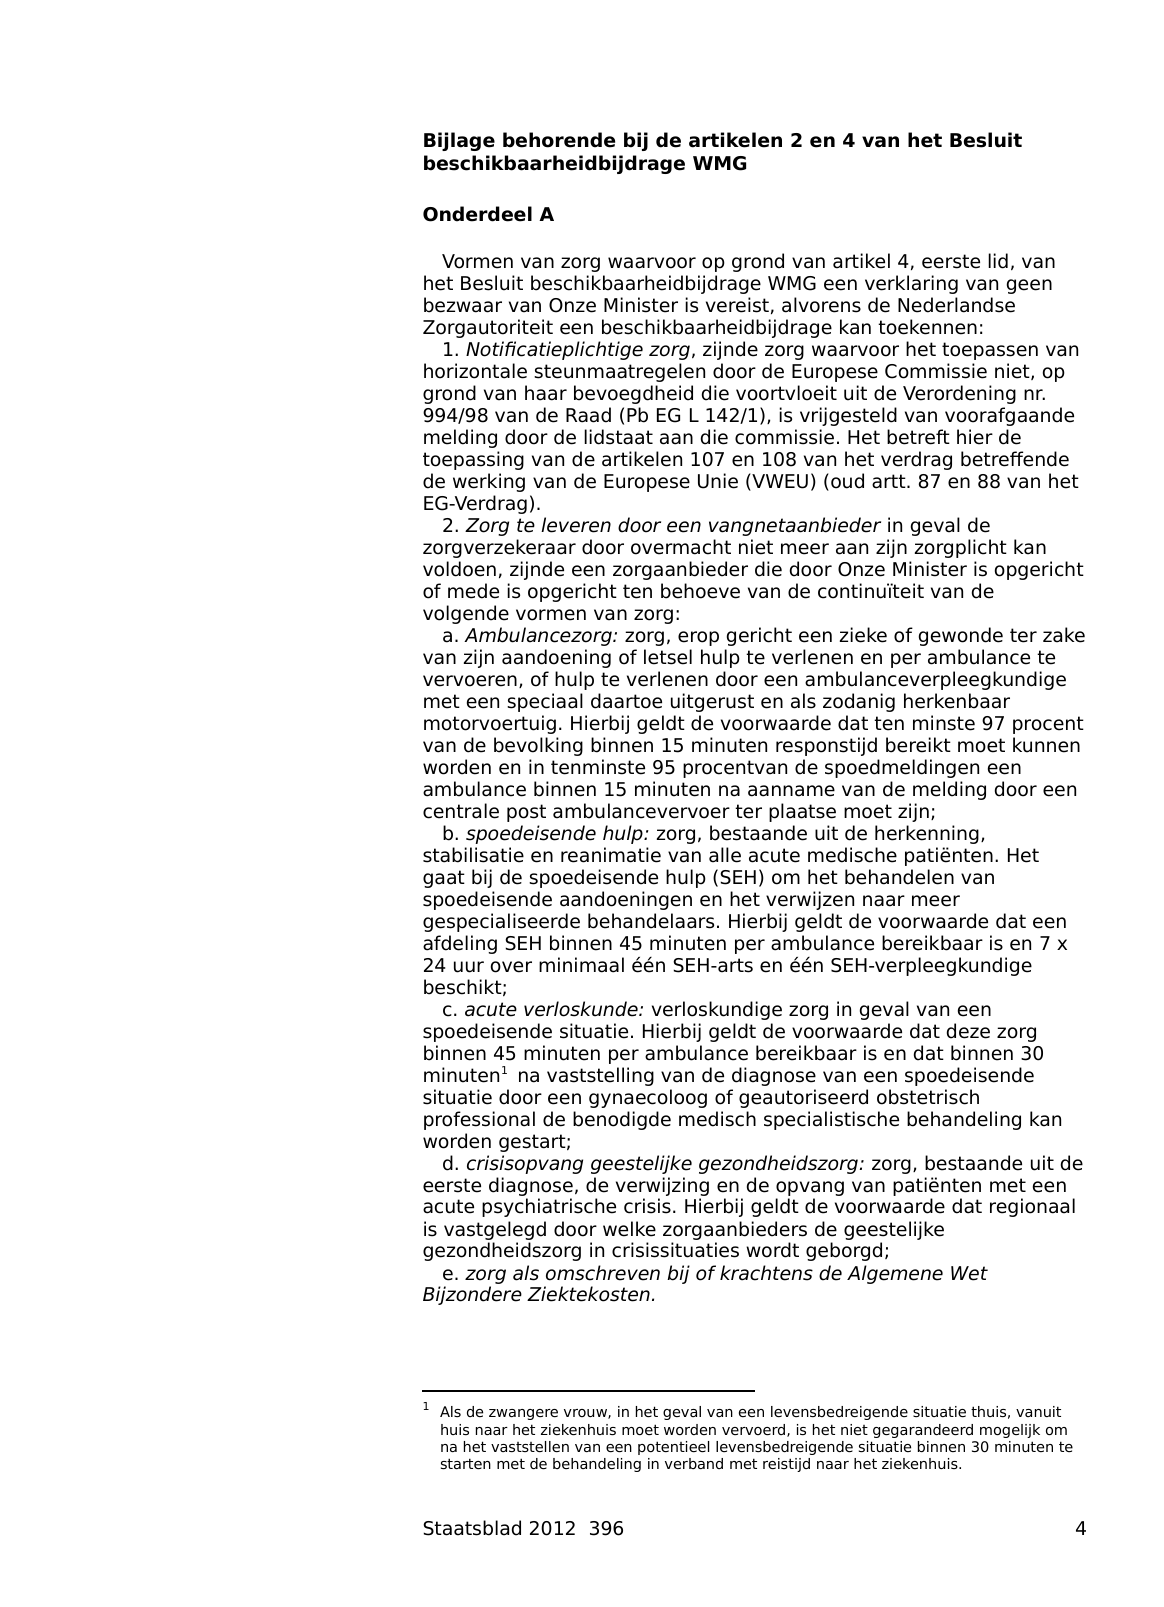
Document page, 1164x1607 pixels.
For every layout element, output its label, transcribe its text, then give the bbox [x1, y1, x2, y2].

text a. Ambulancezorg: zorg, erop gericht een zieke of gewonde ter zake van zijn aandoening of letsel hulp te verlenen en per ambulance te vervoeren, of hulp te verlenen door een ambulanceverpleegkundige met een speciaal daartoe uitgerust en als zodanig herkenbaar motorvoertuig. Hierbij geldt de voorwaarde dat ten minste 97 procent van de bevolking binnen 15 minuten responstijd bereikt moet kunnen worden en in tenminste 95 procentvan de spoedmeldingen een ambulance binnen 15 minuten na aanname van de melding door een centrale post ambulancevervoer ter plaatse moet zijn; [422, 625, 1087, 823]
subtitle Onderdeel A [422, 204, 1087, 226]
text Vormen van zorg waarvoor op grond van artikel 4, eerste lid, van het Besluit beschikbaarheidbijdrage WMG een verklaring van geen bezwaar van Onze Minister is vereist, alvorens de Nederlandse Zorgautoriteit een beschikbaarheidbijdrage kan toekennen: [422, 251, 1087, 339]
text d. crisisopvang geestelijke gezondheidszorg: zorg, bestaande uit de eerste diagnose, de verwijzing en de opvang van patiënten met een acute psychiatrische crisis. Hierbij geldt de voorwaarde dat regionaal is vastgelegd door welke zorgaanbieders de geestelijke gezondheidszorg in crisissituaties wordt geborgd; [422, 1152, 1087, 1262]
text 1. Notificatieplichtige zorg, zijnde zorg waarvoor het toepassen van horizontale steunmaatregelen door de Europese Commissie niet, op grond van haar bevoegdheid die voortvloeit uit de Verordening nr. 994/98 van de Raad (Pb EG L 142/1), is vrijgesteld van voorafgaande melding door de lidstaat aan die commissie. Het betreft hier de toepassing van de artikelen 107 en 108 van het verdrag betreffende de werking van de Europese Unie (VWEU) (oud artt. 87 en 88 van het EG-Verdrag). [422, 339, 1087, 515]
text e. zorg als omschreven bij of krachtens de Algemene Wet Bijzondere Ziektekosten. [422, 1262, 1087, 1306]
text c. acute verloskunde: verloskundige zorg in geval van een spoedeisende situatie. Hierbij geldt de voorwaarde dat deze zorg binnen 45 minuten per ambulance bereikbaar is en dat binnen 30 minuten na vaststelling van de diagnose van een spoedeisende situatie door een gynaecoloog of geautoriseerd obstetrisch professional de benodigde medisch specialistische behandeling kan worden gestart; [422, 999, 1087, 1152]
text Als de zwangere vrouw, in het geval van een levensbedreigende situatie thuis, vanuit huis naar het ziekenhuis moet worden vervoerd, is het niet gegarandeerd mogelijk om na het vaststellen van een potentieel levensbedreigende situatie binnen 30 minuten te starten met de behandeling in verband met reistijd naar het ziekenhuis. [422, 1400, 1087, 1473]
text 2. Zorg te leveren door een vangnetaanbieder in geval de zorgverzekeraar door overmacht niet meer aan zijn zorgplicht kan voldoen, zijnde een zorgaanbieder die door Onze Minister is opgericht of mede is opgericht ten behoeve van de continuïteit van de volgende vormen van zorg: [422, 515, 1087, 625]
text b. spoedeisende hulp: zorg, bestaande uit de herkenning, stabilisatie en reanimatie van alle acute medische patiënten. Het gaat bij de spoedeisende hulp (SEH) om het behandelen van spoedeisende aandoeningen en het verwijzen naar meer gespecialiseerde behandelaars. Hierbij geldt de voorwaarde dat een afdeling SEH binnen 45 minuten per ambulance bereikbaar is en 7 x 24 uur over minimaal één SEH-arts en één SEH-verpleegkundige beschikt; [422, 823, 1087, 999]
subtitle Bijlage behorende bij de artikelen 2 en 4 van het Besluit beschikbaarheidbijdrage WMG [422, 130, 1087, 174]
